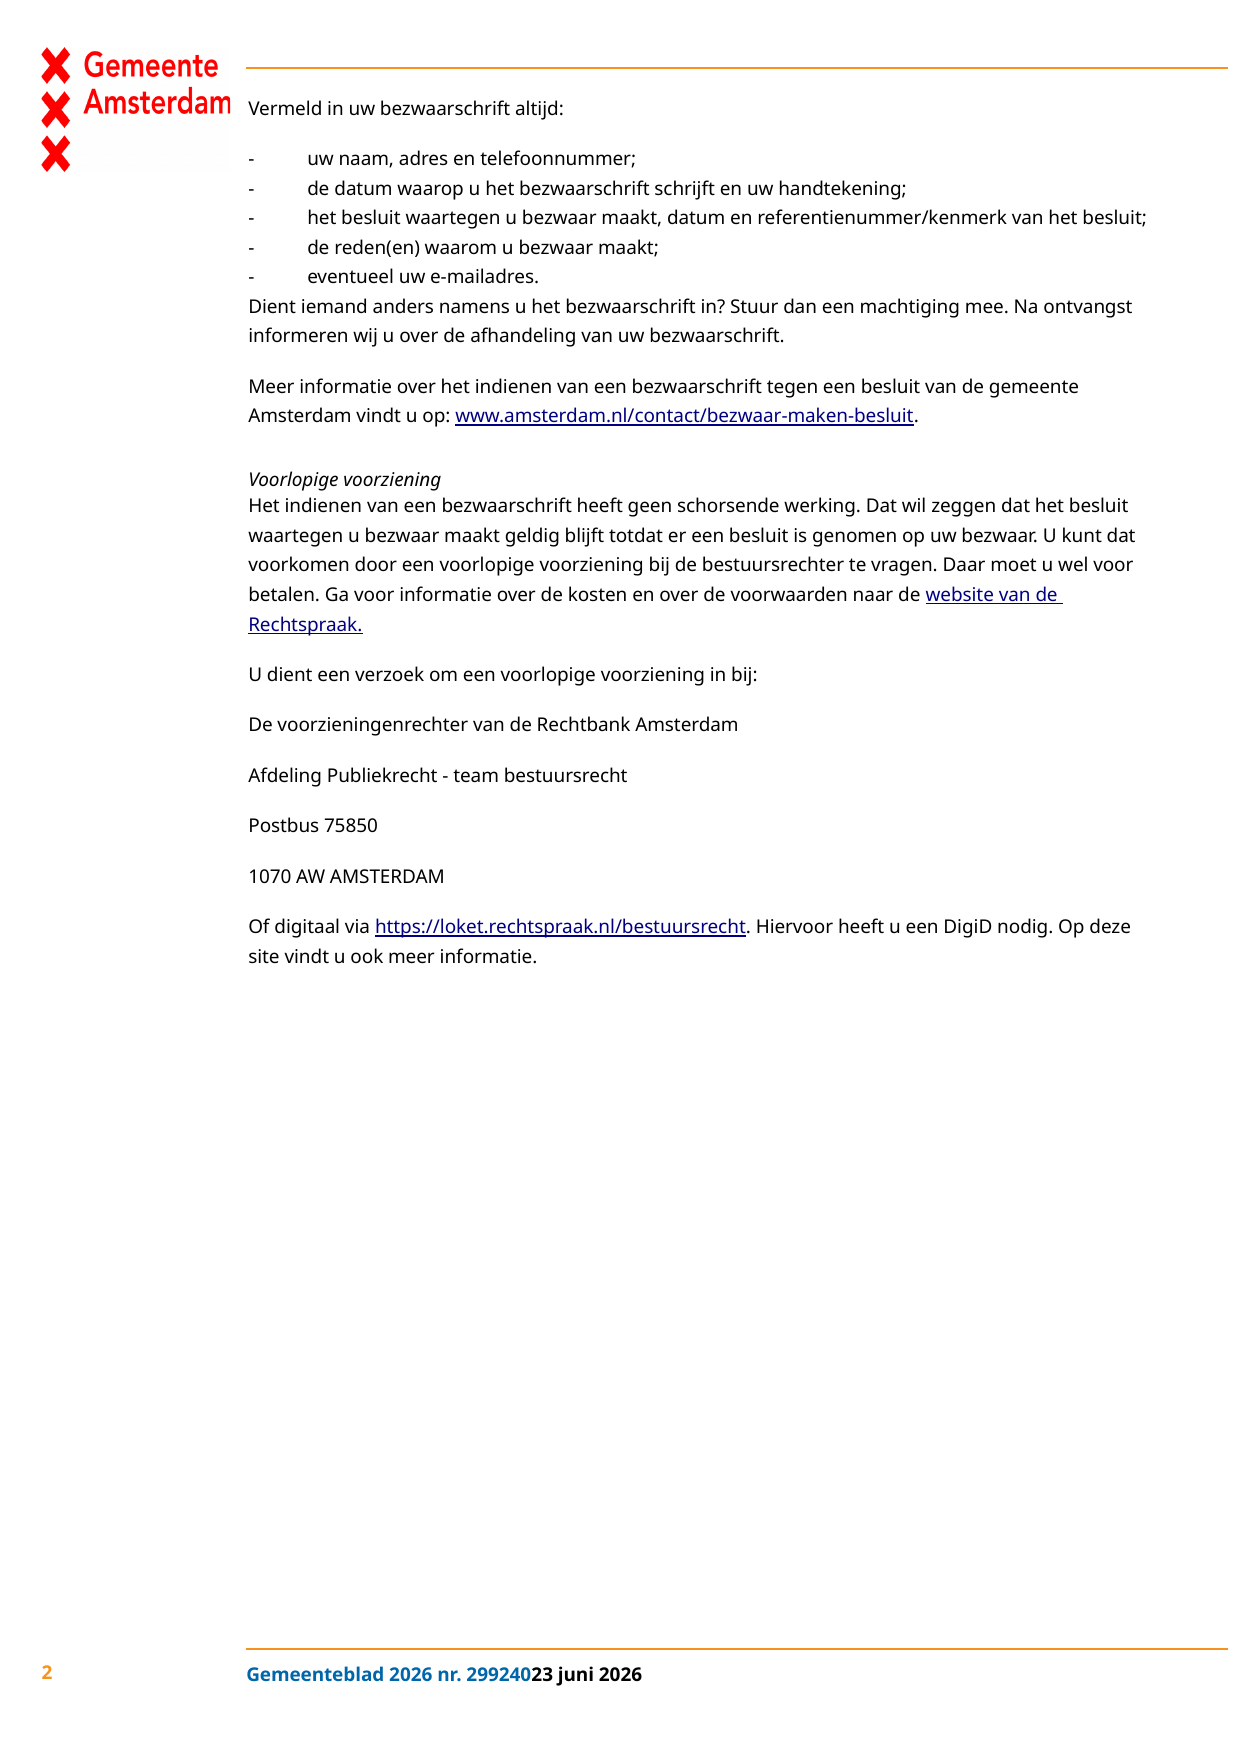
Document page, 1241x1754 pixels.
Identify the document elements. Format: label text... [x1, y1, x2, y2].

list de reden(en) waarom u bezwaar maakt; [248, 234, 1152, 260]
picture [41, 47, 231, 172]
text Of digitaal via https://loket.rechtspraak.nl/bestuursrecht. Hiervoor heeft u een DigiD nodig. Op deze site vindt u ook meer informatie. [248, 913, 1152, 968]
list het besluit waartegen u bezwaar maakt, datum en referentienummer/kenmerk van het besluit; [248, 204, 1152, 230]
text Voorlopige voorziening [248, 467, 1152, 492]
text Dient iemand anders namens u het bezwaarschrift in? Stuur dan een machtiging mee. Na ontvangst informeren wij u over de afhandeling van uw bezwaarschrift. [248, 293, 1152, 348]
text De voorzieningenrechter van de Rechtbank Amsterdam [248, 712, 1152, 737]
text Het indienen van een bezwaarschrift heeft geen schorsende werking. Dat wil zeggen dat het besluit waartegen u bezwaar maakt geldig blijft totdat er een besluit is genomen op uw bezwaar. U kunt dat voorkomen door een voorlopige voorziening bij de bestuursrechter te vragen. Daar moet u wel voor betalen. Ga voor informatie over de kosten en over de voorwaarden naar de website van de Rechtspraak. [248, 492, 1152, 636]
text Postbus 75850 [248, 812, 1152, 838]
text Vermeld in uw bezwaarschrift altijd: [248, 95, 1152, 121]
text Meer informatie over het indienen van een bezwaarschrift tegen een besluit van de gemeente Amsterdam vindt u op: www.amsterdam.nl/contact/bezwaar-maken-besluit. [248, 373, 1152, 428]
list eventueel uw e-mailadres. [248, 263, 1152, 289]
text Afdeling Publiekrecht - team bestuursrecht [248, 762, 1152, 788]
text 1070 AW AMSTERDAM [248, 863, 1152, 888]
list uw naam, adres en telefoonnummer; [248, 145, 1152, 171]
text U dient een verzoek om een voorlopige voorziening in bij: [248, 661, 1152, 687]
list de datum waarop u het bezwaarschrift schrijft en uw handtekening; [248, 175, 1152, 201]
